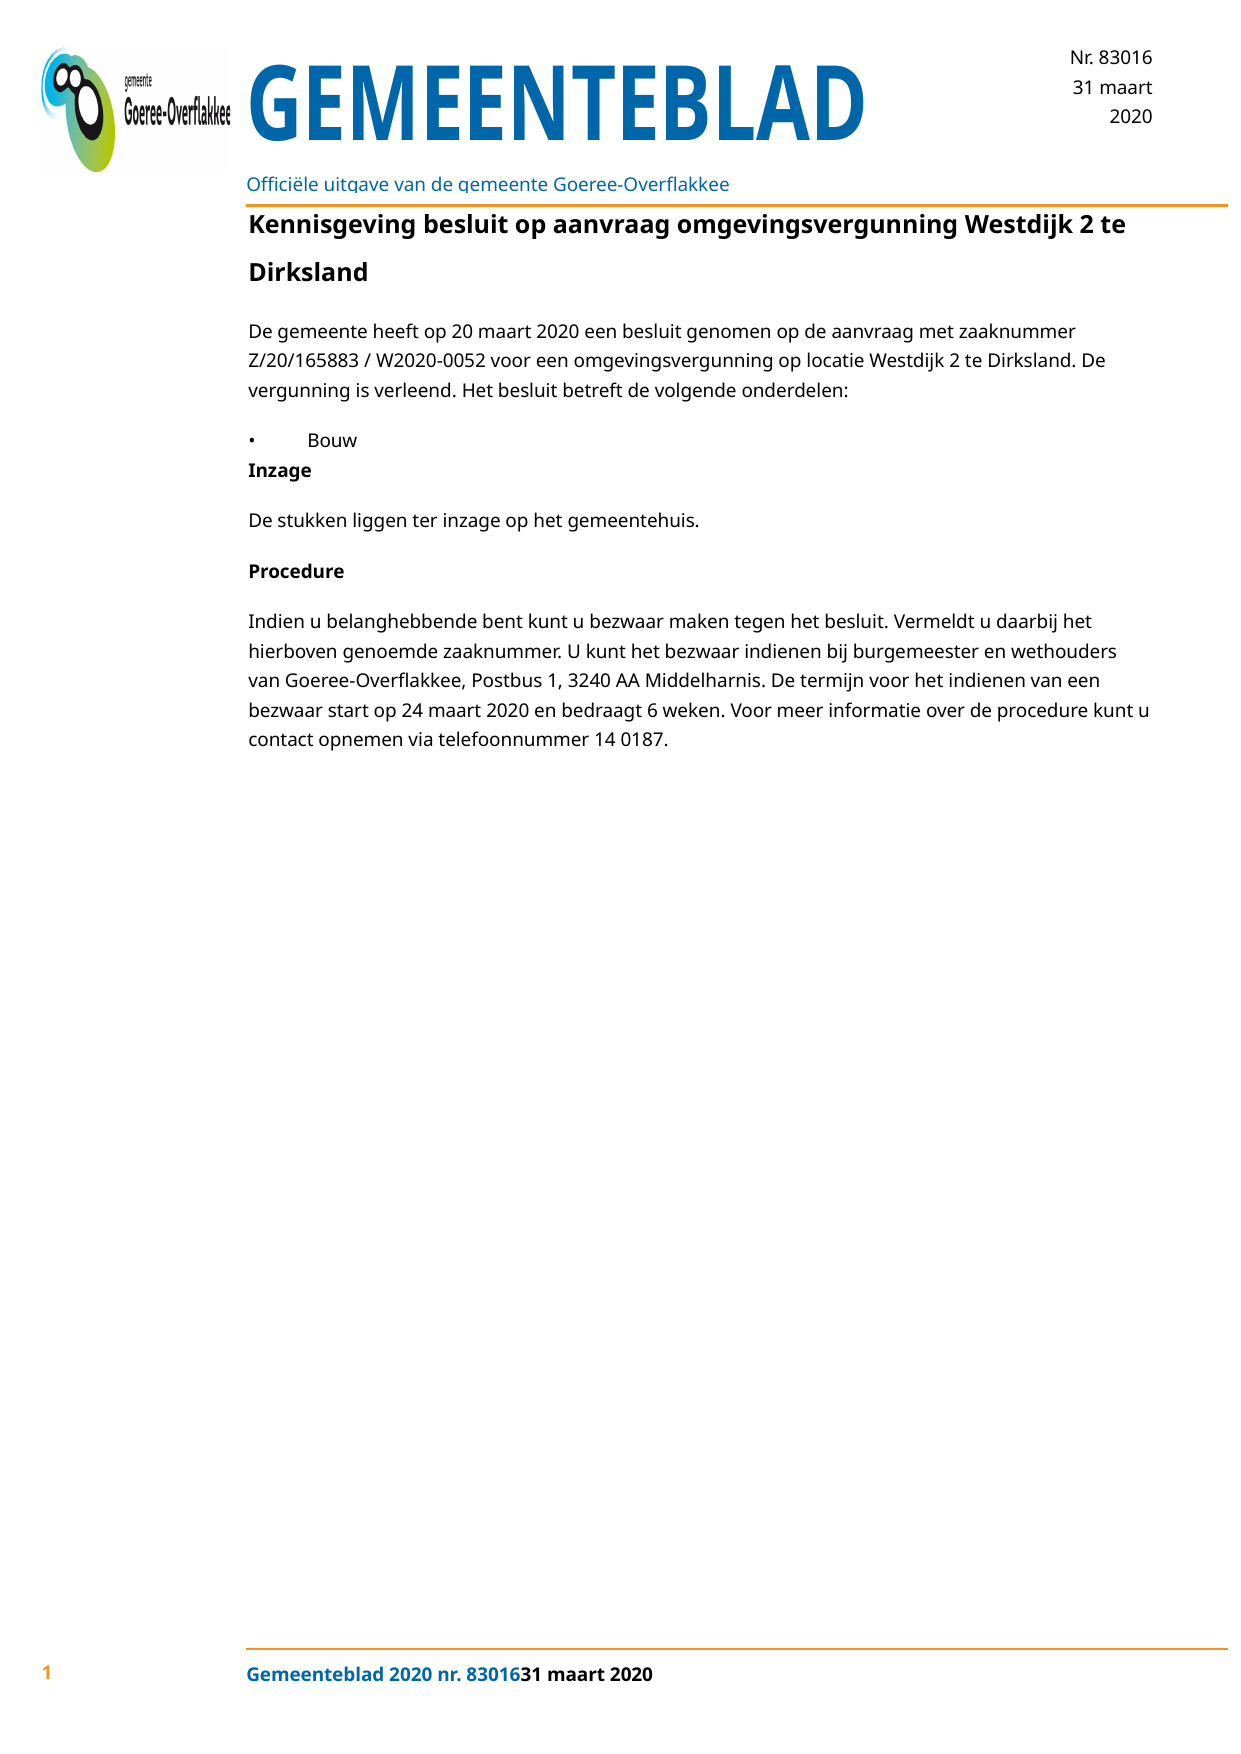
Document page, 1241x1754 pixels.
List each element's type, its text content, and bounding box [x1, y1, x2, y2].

text Kennisgeving besluit op aanvraag omgevingsvergunning Westdijk 2 te Dirksland [248, 207, 1152, 288]
list Bouw [248, 427, 1152, 453]
text Procedure [248, 558, 1152, 584]
text De stukken liggen ter inzage op het gemeentehuis. [248, 507, 1152, 533]
text Indien u belanghebbende bent kunt u bezwaar maken tegen het besluit. Vermeldt u daarbij het hierboven genoemde zaaknummer. U kunt het bezwaar indienen bij burgemeester en wethouders van Goeree-Overflakkee, Postbus 1, 3240 AA Middelharnis. De termijn voor het indienen van een bezwaar start op 24 maart 2020 en bedraagt 6 weken. Voor meer informatie over de procedure kunt u contact opnemen via telefoonnummer 14 0187. [248, 608, 1152, 752]
picture [41, 47, 231, 172]
text De gemeente heeft op 20 maart 2020 een besluit genomen op de aanvraag met zaaknummer Z/20/165883 / W2020-0052 voor een omgevingsvergunning op locatie Westdijk 2 te Dirksland. De vergunning is verleend. Het besluit betreft de volgende onderdelen: [248, 318, 1152, 403]
text Inzage [248, 457, 1152, 483]
